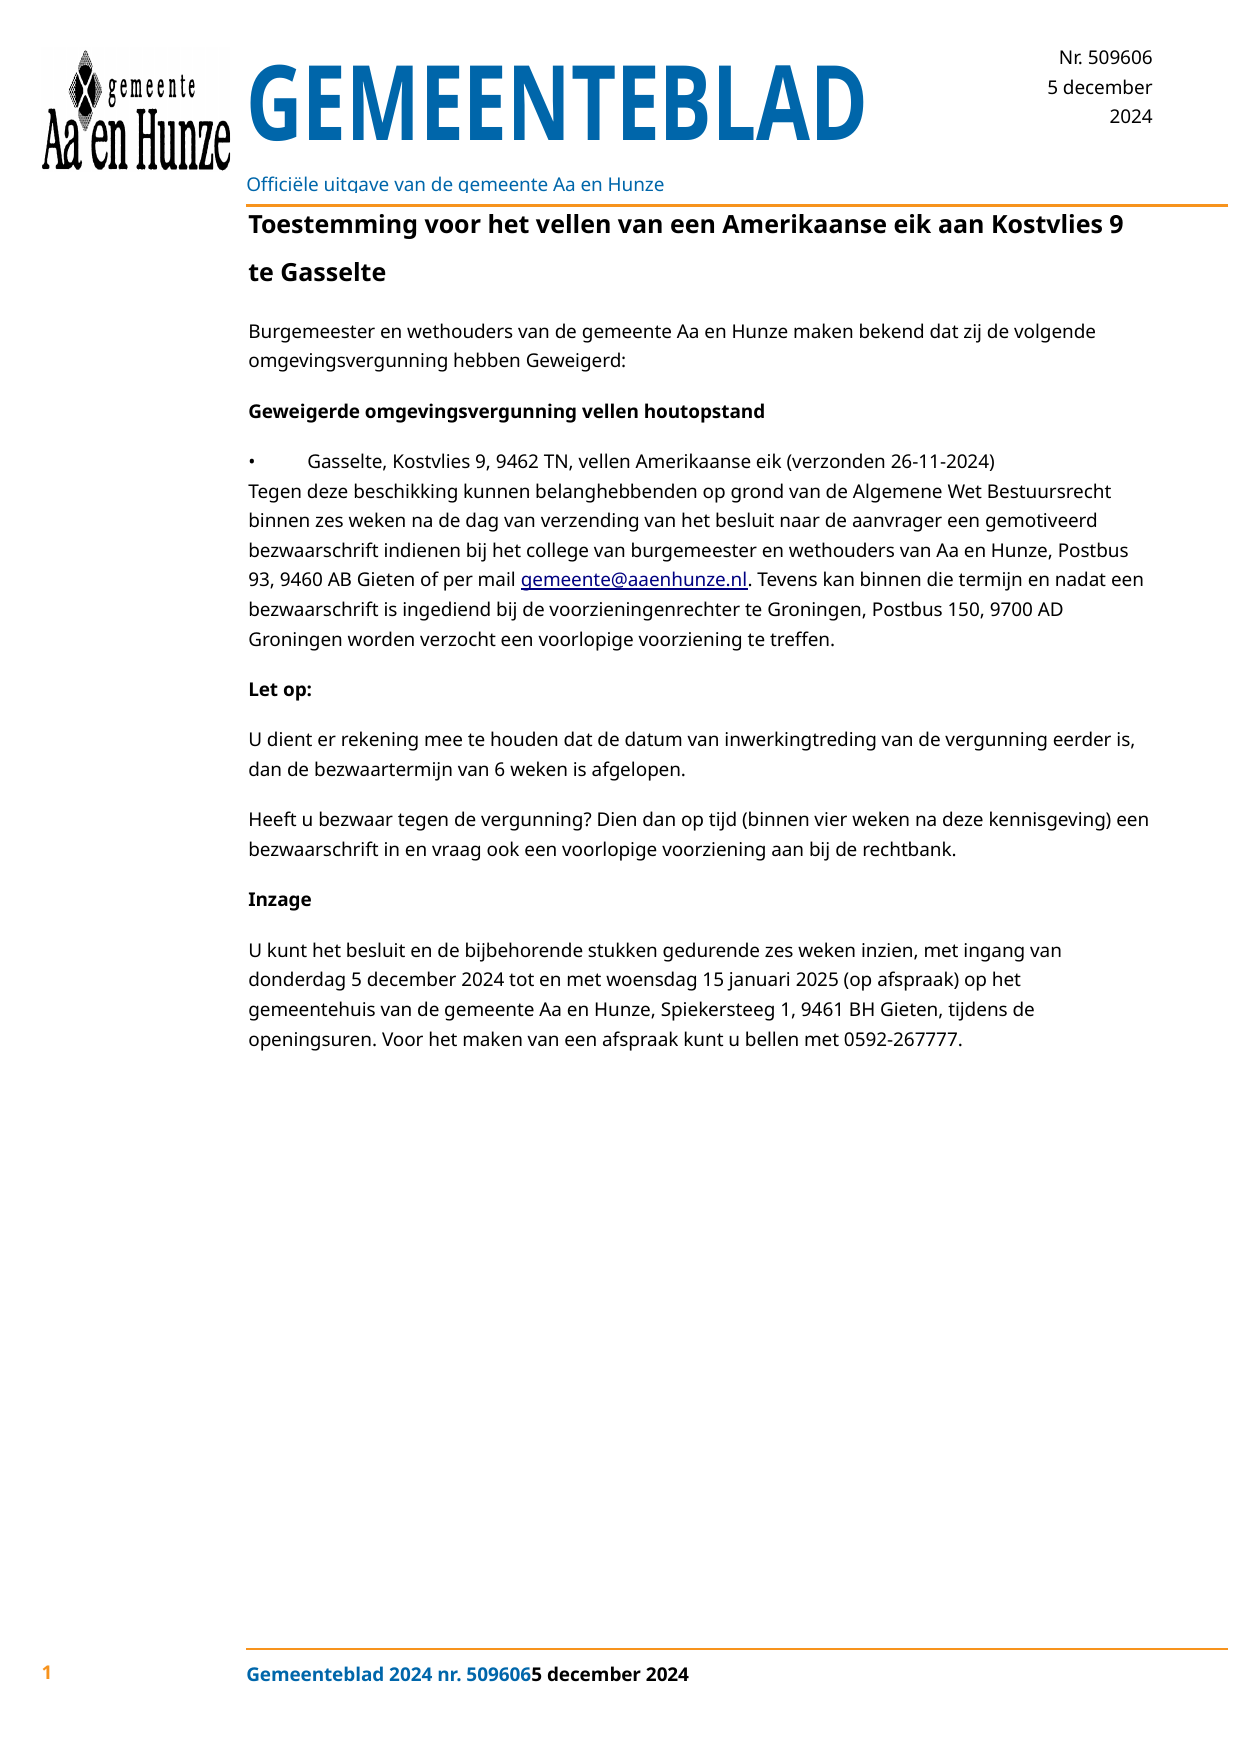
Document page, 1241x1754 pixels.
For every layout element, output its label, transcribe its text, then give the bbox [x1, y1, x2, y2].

picture [41, 47, 231, 172]
text U dient er rekening mee te houden dat de datum van inwerkingtreding van de vergunning eerder is, dan de bezwaartermijn van 6 weken is afgelopen. [248, 727, 1152, 782]
text Burgemeester en wethouders van de gemeente Aa en Hunze maken bekend dat zij de volgende omgevingsvergunning hebben Geweigerd: [248, 318, 1152, 373]
text Inzage [248, 887, 1152, 912]
text Geweigerde omgevingsvergunning vellen houtopstand [248, 398, 1152, 424]
text Let op: [248, 676, 1152, 702]
text U kunt het besluit en de bijbehorende stukken gedurende zes weken inzien, met ingang van donderdag 5 december 2024 tot en met woensdag 15 januari 2025 (op afspraak) op het gemeentehuis van de gemeente Aa en Hunze, Spiekersteeg 1, 9461 BH Gieten, tijdens de openingsuren. Voor het maken van een afspraak kunt u bellen met 0592-267777. [248, 937, 1152, 1052]
list Gasselte, Kostvlies 9, 9462 TN, vellen Amerikaanse eik (verzonden 26-11-2024) [248, 448, 1152, 474]
text Tegen deze beschikking kunnen belanghebbenden op grond van de Algemene Wet Bestuursrecht binnen zes weken na de dag van verzending van het besluit naar de aanvrager een gemotiveerd bezwaarschrift indienen bij het college van burgemeester en wethouders van Aa en Hunze, Postbus 93, 9460 AB Gieten of per mail gemeente@aaenhunze.nl. Tevens kan binnen die termijn en nadat een bezwaarschrift is ingediend bij de voorzieningenrechter te Groningen, Postbus 150, 9700 AD Groningen worden verzocht een voorlopige voorziening te treffen. [248, 478, 1152, 652]
text Heeft u bezwaar tegen de vergunning? Dien dan op tijd (binnen vier weken na deze kennisgeving) een bezwaarschrift in en vraag ook een voorlopige voorziening aan bij de rechtbank. [248, 807, 1152, 862]
text Toestemming voor het vellen van een Amerikaanse eik aan Kostvlies 9 te Gasselte [248, 207, 1152, 288]
